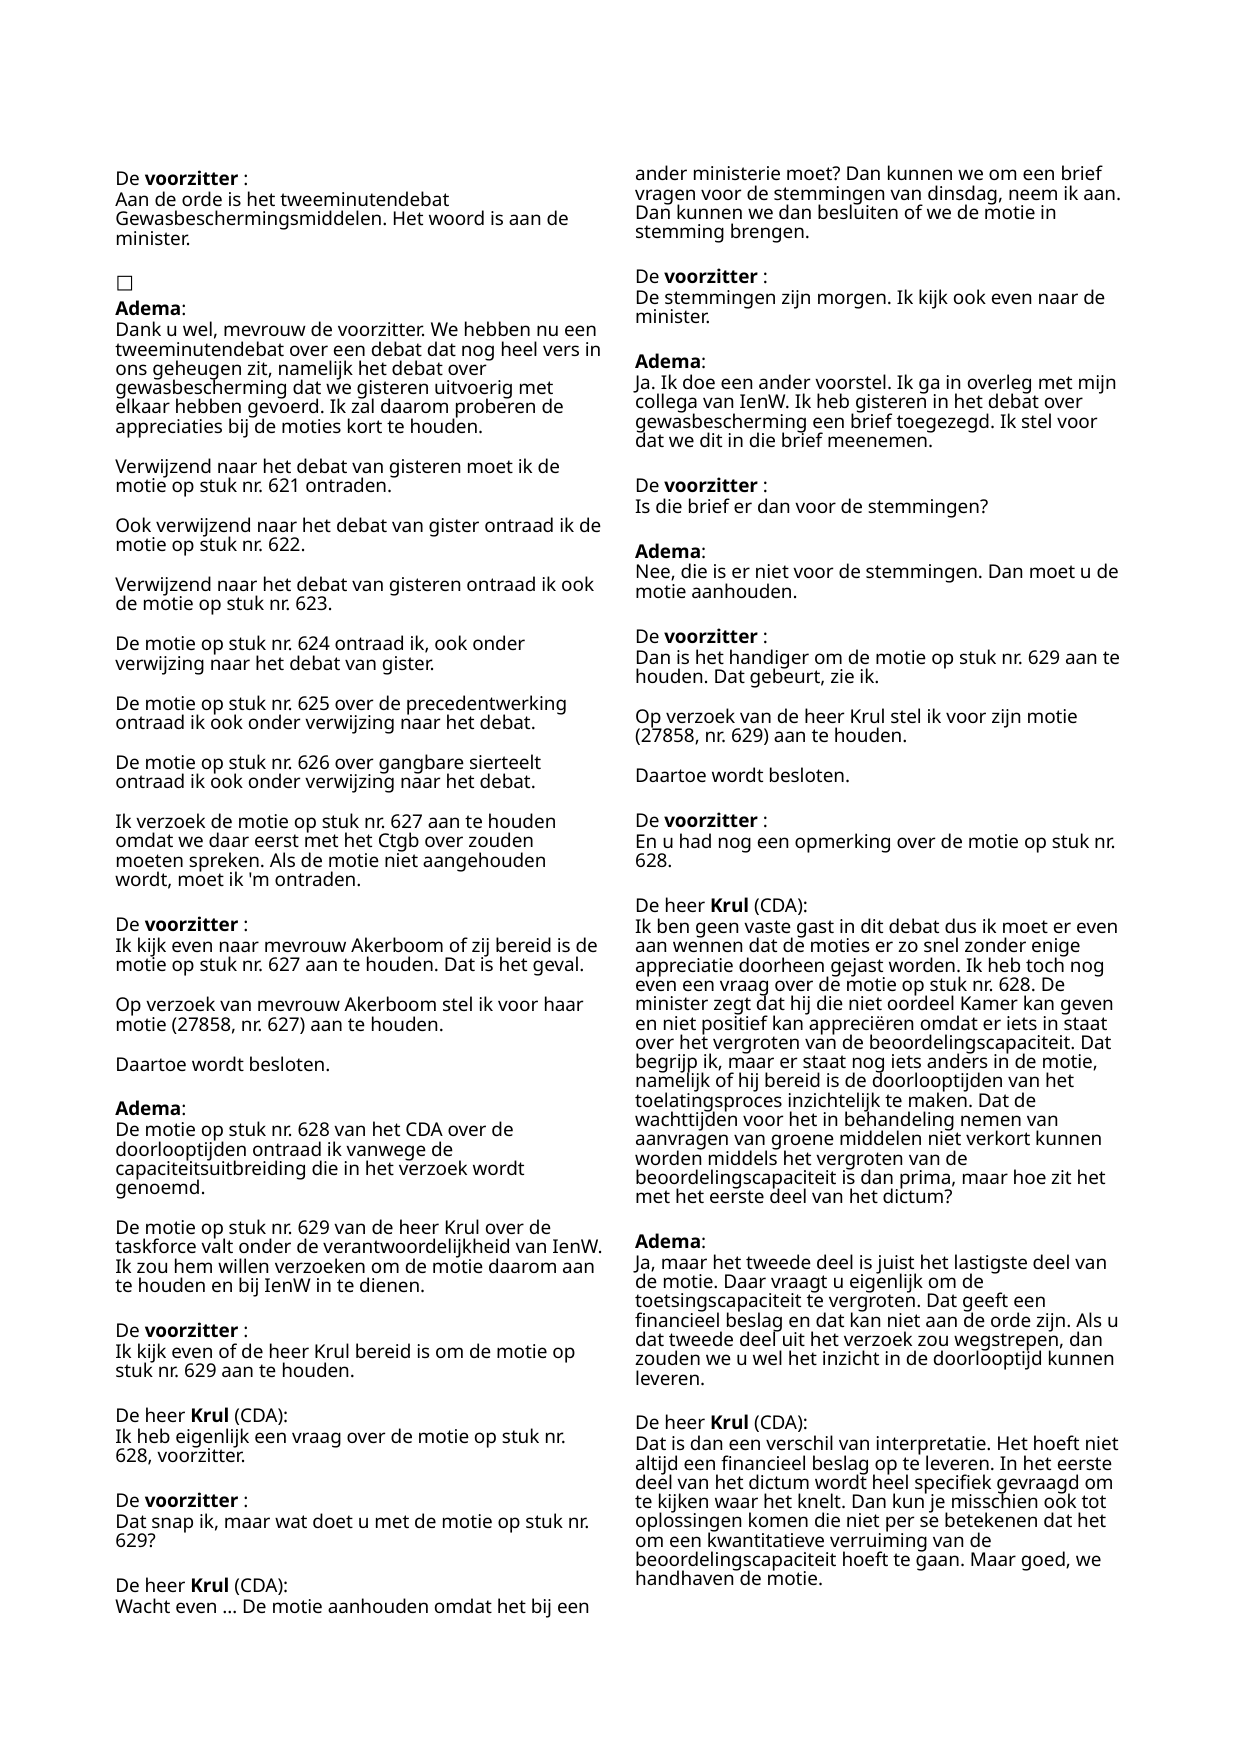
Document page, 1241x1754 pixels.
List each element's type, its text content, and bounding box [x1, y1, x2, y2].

text Op verzoek van de heer Krul stel ik voor zijn motie (27858, nr. 629) aan te houden. [635, 708, 1125, 747]
text Aan de orde is het tweeminutendebat Gewasbeschermingsmiddelen. Het woord is aan de minister. [115, 191, 605, 249]
text De voorzitter : [115, 165, 605, 191]
text Adema: [115, 296, 605, 321]
text Ja, maar het tweede deel is juist het lastigste deel van de motie. Daar vraagt u eigenlijk om de toetsingscapaciteit te vergroten. Dat geeft een financieel beslag en dat kan niet aan de orde zijn. Als u dat tweede deel uit het verzoek zou wegstrepen, dan zouden we u wel het inzicht in de doorlooptijd kunnen leveren. [635, 1254, 1125, 1389]
text Wacht even … De motie aanhouden omdat het bij een [115, 1598, 605, 1617]
text Dat snap ik, maar wat doet u met de motie op stuk nr. 629? [115, 1513, 605, 1552]
text De motie op stuk nr. 625 over de precedentwerking ontraad ik ook onder verwijzing naar het debat. [115, 695, 605, 733]
text Ik ben geen vaste gast in dit debat dus ik moet er even aan wennen dat de moties er zo snel zonder enige appreciatie doorheen gejast worden. Ik heb toch nog even een vraag over de motie op stuk nr. 628. De minister zegt dat hij die niet oordeel Kamer kan geven en niet positief kan appreciëren omdat er iets in staat over het vergroten van de beoordelingscapaciteit. Dat begrijp ik, maar er staat nog iets anders in de motie, namelijk of hij bereid is de doorlooptijden van het toelatingsproces inzichtelijk te maken. Dat de wachttijden voor het in behandeling nemen van aanvragen van groene middelen niet verkort kunnen worden middels het vergroten van de beoordelingscapaciteit is dan prima, maar hoe zit het met het eerste deel van het dictum? [635, 918, 1125, 1207]
text Ik kijk even of de heer Krul bereid is om de motie op stuk nr. 629 aan te houden. [115, 1343, 605, 1381]
text Op verzoek van mevrouw Akerboom stel ik voor haar motie (27858, nr. 627) aan te houden. [115, 996, 605, 1035]
text Ja. Ik doe een ander voorstel. Ik ga in overleg met mijn collega van IenW. Ik heb gisteren in het debat over gewasbescherming een brief toegezegd. Ik stel voor dat we dit in die brief meenemen. [635, 374, 1125, 451]
text ⬜ [115, 270, 605, 296]
text De heer Krul (CDA): [635, 1409, 1125, 1435]
text Ook verwijzend naar het debat van gister ontraad ik de motie op stuk nr. 622. [115, 517, 605, 555]
text De motie op stuk nr. 624 ontraad ik, ook onder verwijzing naar het debat van gister. [115, 635, 605, 674]
text De motie op stuk nr. 629 van de heer Krul over de taskforce valt onder de verantwoordelijkheid van IenW. Ik zou hem willen verzoeken om de motie daarom aan te houden en bij IenW in te dienen. [115, 1219, 605, 1296]
text De motie op stuk nr. 628 van het CDA over de doorlooptijden ontraad ik vanwege de capaciteitsuitbreiding die in het verzoek wordt genoemd. [115, 1121, 605, 1198]
text De heer Krul (CDA): [115, 1572, 605, 1598]
text Verwijzend naar het debat van gisteren ontraad ik ook de motie op stuk nr. 623. [115, 576, 605, 615]
text De heer Krul (CDA): [115, 1402, 605, 1428]
text De voorzitter : [635, 263, 1125, 289]
text De voorzitter : [115, 1317, 605, 1343]
text Dan is het handiger om de motie op stuk nr. 629 aan te houden. Dat gebeurt, zie ik. [635, 649, 1125, 687]
text De voorzitter : [115, 911, 605, 937]
text Adema: [635, 1228, 1125, 1254]
text Adema: [115, 1096, 605, 1121]
text De voorzitter : [635, 807, 1125, 833]
text Adema: [635, 348, 1125, 374]
text De heer Krul (CDA): [635, 892, 1125, 918]
text ander ministerie moet? Dan kunnen we om een brief vragen voor de stemmingen van dinsdag, neem ik aan. Dan kunnen we dan besluiten of we de motie in stemming brengen. [635, 165, 1125, 242]
text Adema: [635, 538, 1125, 563]
text De motie op stuk nr. 626 over gangbare sierteelt ontraad ik ook onder verwijzing naar het debat. [115, 754, 605, 792]
text De voorzitter : [635, 472, 1125, 498]
text Ik heb eigenlijk een vraag over de motie op stuk nr. 628, voorzitter. [115, 1428, 605, 1466]
text De voorzitter : [115, 1487, 605, 1513]
text Nee, die is er niet voor de stemmingen. Dan moet u de motie aanhouden. [635, 563, 1125, 602]
text Daartoe wordt besloten. [635, 767, 1125, 787]
text Daartoe wordt besloten. [115, 1056, 605, 1075]
text Verwijzend naar het debat van gisteren moet ik de motie op stuk nr. 621 ontraden. [115, 458, 605, 496]
text Ik kijk even naar mevrouw Akerboom of zij bereid is de motie op stuk nr. 627 aan te houden. Dat is het geval. [115, 937, 605, 975]
text Dat is dan een verschil van interpretatie. Het hoeft niet altijd een financieel beslag op te leveren. In het eerste deel van het dictum wordt heel specifiek gevraagd om te kijken waar het knelt. Dan kun je misschien ook tot oplossingen komen die niet per se betekenen dat het om een kwantitatieve verruiming van de beoordelingscapaciteit hoeft te gaan. Maar goed, we handhaven de motie. [635, 1435, 1125, 1589]
text En u had nog een opmerking over de motie op stuk nr. 628. [635, 833, 1125, 872]
text De stemmingen zijn morgen. Ik kijk ook even naar de minister. [635, 289, 1125, 327]
text Is die brief er dan voor de stemmingen? [635, 498, 1125, 517]
text Ik verzoek de motie op stuk nr. 627 aan te houden omdat we daar eerst met het Ctgb over zouden moeten spreken. Als de motie niet aangehouden wordt, moet ik 'm ontraden. [115, 813, 605, 890]
text De voorzitter : [635, 623, 1125, 649]
text Dank u wel, mevrouw de voorzitter. We hebben nu een tweeminutendebat over een debat dat nog heel vers in ons geheugen zit, namelijk het debat over gewasbescherming dat we gisteren uitvoerig met elkaar hebben gevoerd. Ik zal daarom proberen de appreciaties bij de moties kort te houden. [115, 321, 605, 437]
